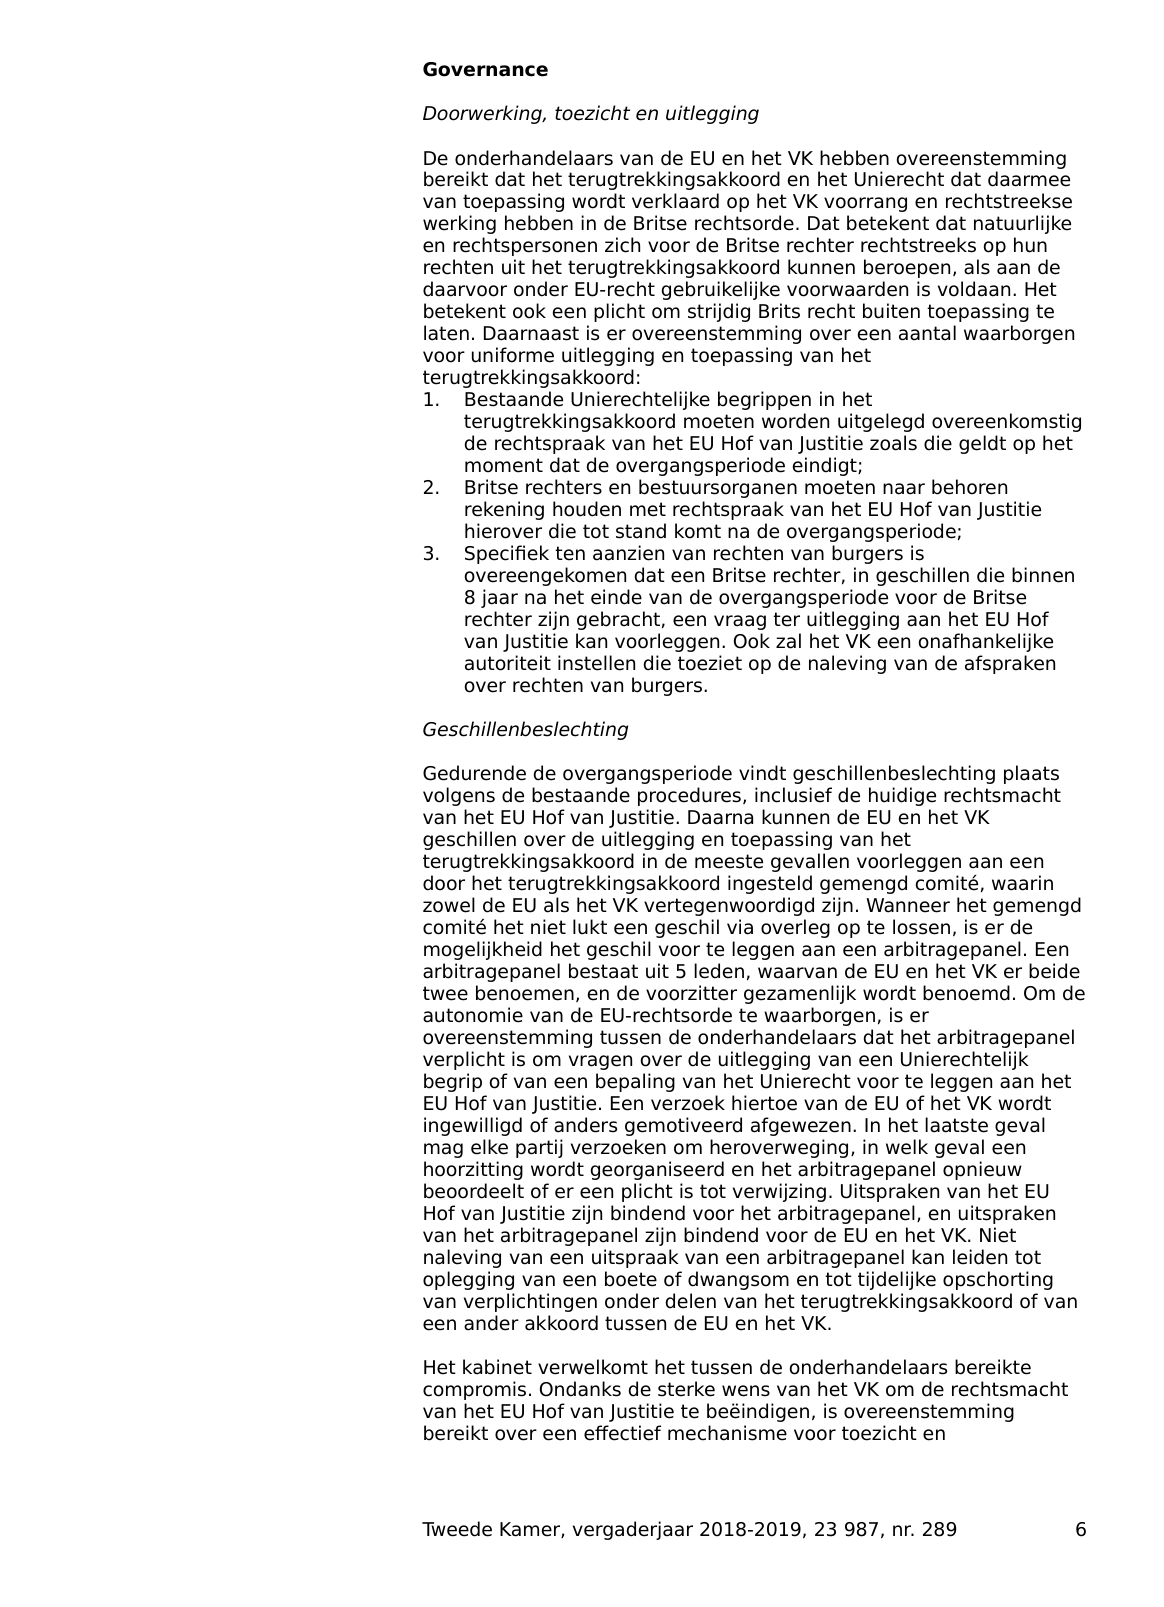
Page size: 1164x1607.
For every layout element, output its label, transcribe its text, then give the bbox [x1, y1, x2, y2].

subtitle Geschillenbeslechting [422, 719, 1087, 741]
text Het kabinet verwelkomt het tussen de onderhandelaars bereikte compromis. Ondanks de sterke wens van het VK om de rechtsmacht van het EU Hof van Justitie te beëindigen, is overeenstemming bereikt over een effectief mechanisme voor toezicht en [422, 1357, 1087, 1445]
subtitle Governance [422, 59, 1087, 81]
subtitle Doorwerking, toezicht en uitlegging [422, 103, 1087, 125]
text 1. Bestaande Unierechtelijke begrippen in het terugtrekkingsakkoord moeten worden uitgelegd overeenkomstig de rechtspraak van het EU Hof van Justitie zoals die geldt op het moment dat de overgangsperiode eindigt; [422, 389, 1087, 477]
text 2. Britse rechters en bestuursorganen moeten naar behoren rekening houden met rechtspraak van het EU Hof van Justitie hierover die tot stand komt na de overgangsperiode; [422, 477, 1087, 543]
text 3. Specifiek ten aanzien van rechten van burgers is overeengekomen dat een Britse rechter, in geschillen die binnen 8 jaar na het einde van de overgangsperiode voor de Britse rechter zijn gebracht, een vraag ter uitlegging aan het EU Hof van Justitie kan voorleggen. Ook zal het VK een onafhankelijke autoriteit instellen die toeziet op de naleving van de afspraken over rechten van burgers. [422, 543, 1087, 697]
text Gedurende de overgangsperiode vindt geschillenbeslechting plaats volgens de bestaande procedures, inclusief de huidige rechtsmacht van het EU Hof van Justitie. Daarna kunnen de EU en het VK geschillen over de uitlegging en toepassing van het terugtrekkingsakkoord in de meeste gevallen voorleggen aan een door het terugtrekkingsakkoord ingesteld gemengd comité, waarin zowel de EU als het VK vertegenwoordigd zijn. Wanneer het gemengd comité het niet lukt een geschil via overleg op te lossen, is er de mogelijkheid het geschil voor te leggen aan een arbitragepanel. Een arbitragepanel bestaat uit 5 leden, waarvan de EU en het VK er beide twee benoemen, en de voorzitter gezamenlijk wordt benoemd. Om de autonomie van de EU-rechtsorde te waarborgen, is er overeenstemming tussen de onderhandelaars dat het arbitragepanel verplicht is om vragen over de uitlegging van een Unierechtelijk begrip of van een bepaling van het Unierecht voor te leggen aan het EU Hof van Justitie. Een verzoek hiertoe van de EU of het VK wordt ingewilligd of anders gemotiveerd afgewezen. In het laatste geval mag elke partij verzoeken om heroverweging, in welk geval een hoorzitting wordt georganiseerd en het arbitragepanel opnieuw beoordeelt of er een plicht is tot verwijzing. Uitspraken van het EU Hof van Justitie zijn bindend voor het arbitragepanel, en uitspraken van het arbitragepanel zijn bindend voor de EU en het VK. Niet naleving van een uitspraak van een arbitragepanel kan leiden tot oplegging van een boete of dwangsom en tot tijdelijke opschorting van verplichtingen onder delen van het terugtrekkingsakkoord of van een ander akkoord tussen de EU en het VK. [422, 763, 1087, 1335]
text De onderhandelaars van de EU en het VK hebben overeenstemming bereikt dat het terugtrekkingsakkoord en het Unierecht dat daarmee van toepassing wordt verklaard op het VK voorrang en rechtstreekse werking hebben in de Britse rechtsorde. Dat betekent dat natuurlijke en rechtspersonen zich voor de Britse rechter rechtstreeks op hun rechten uit het terugtrekkingsakkoord kunnen beroepen, als aan de daarvoor onder EU-recht gebruikelijke voorwaarden is voldaan. Het betekent ook een plicht om strijdig Brits recht buiten toepassing te laten. Daarnaast is er overeenstemming over een aantal waarborgen voor uniforme uitlegging en toepassing van het terugtrekkingsakkoord: [422, 147, 1087, 389]
